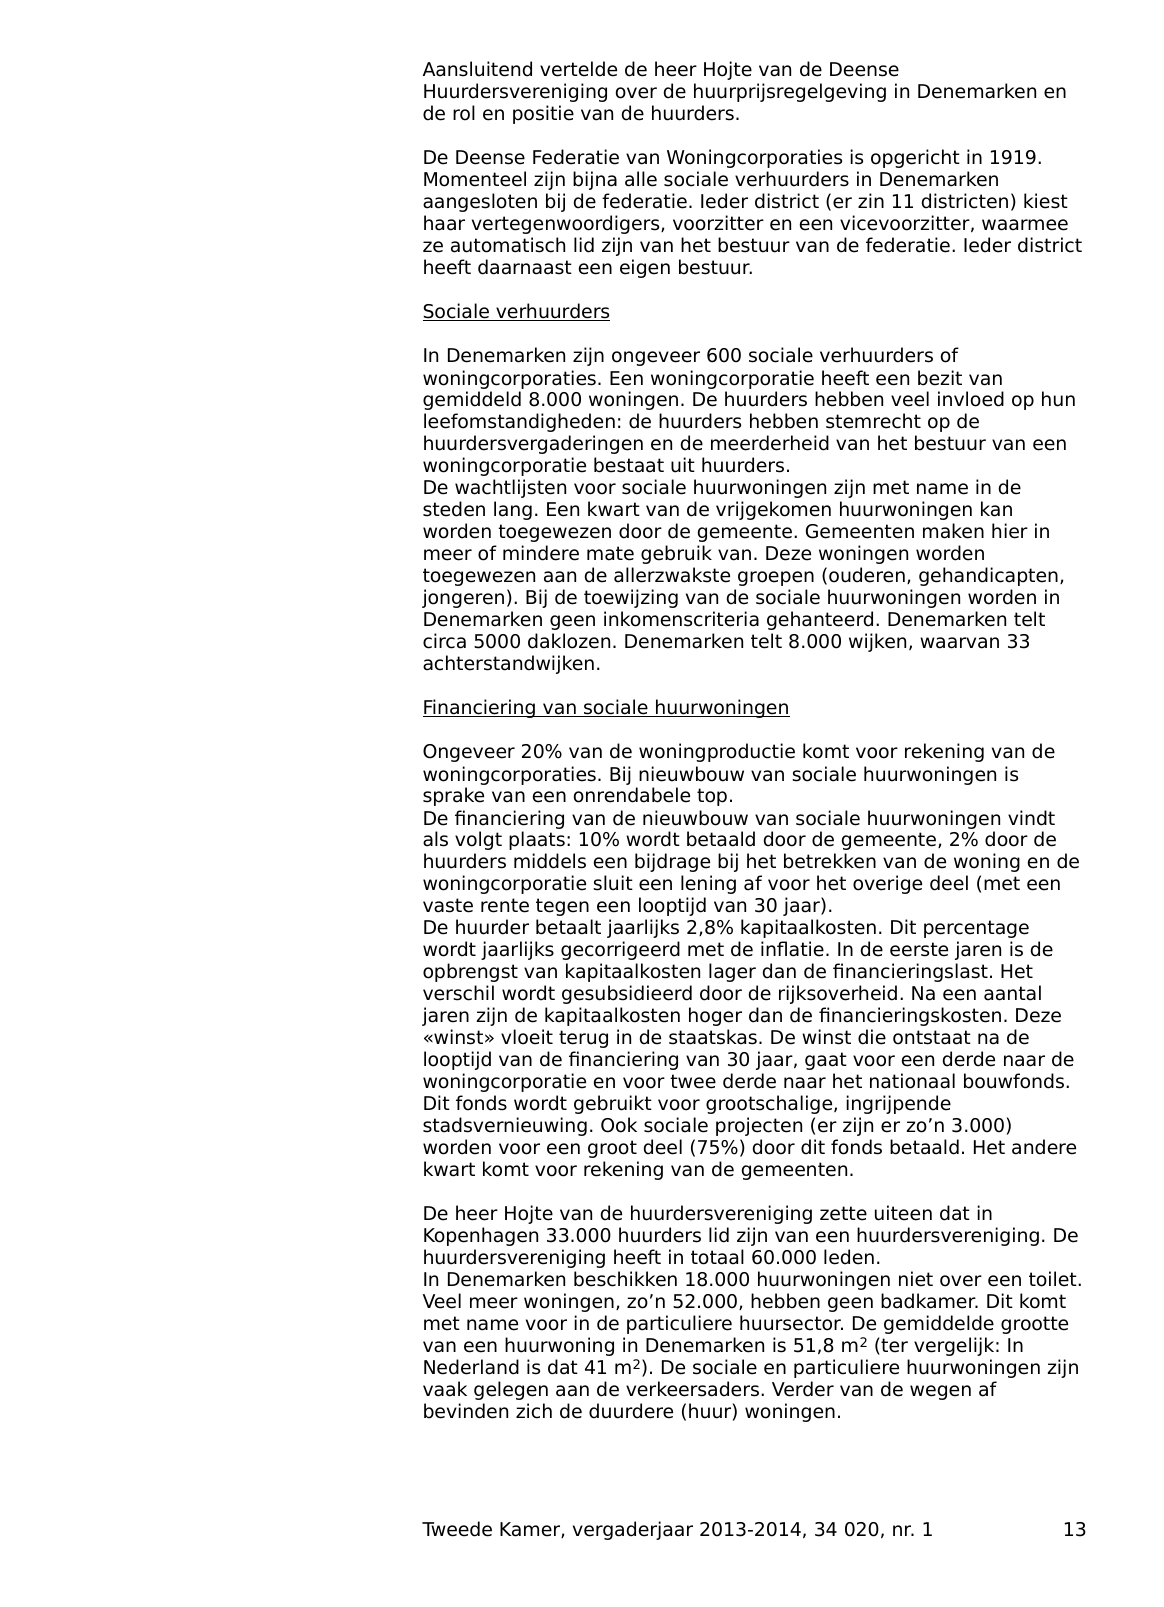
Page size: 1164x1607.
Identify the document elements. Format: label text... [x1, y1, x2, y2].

text In Denemarken beschikken 18.000 huurwoningen niet over een toilet. Veel meer woningen, zo’n 52.000, hebben geen badkamer. Dit komt met name voor in de particuliere huursector. De gemiddelde grootte van een huurwoning in Denemarken is 51,8 m2 (ter vergelijk: In Nederland is dat 41 m2). De sociale en particuliere huurwoningen zijn vaak gelegen aan de verkeersaders. Verder van de wegen af bevinden zich de duurdere (huur) woningen. [422, 1269, 1087, 1423]
text Ongeveer 20% van de woningproductie komt voor rekening van de woningcorporaties. Bij nieuwbouw van sociale huurwoningen is sprake van een onrendabele top. [422, 741, 1087, 807]
text Aansluitend vertelde de heer Hojte van de Deense Huurdersvereniging over de huurprijsregelgeving in Denemarken en de rol en positie van de huurders. [422, 59, 1087, 125]
subtitle Sociale verhuurders [422, 301, 1087, 323]
text De Deense Federatie van Woningcorporaties is opgericht in 1919. Momenteel zijn bijna alle sociale verhuurders in Denemarken aangesloten bij de federatie. Ieder district (er zin 11 districten) kiest haar vertegenwoordigers, voorzitter en een vicevoorzitter, waarmee ze automatisch lid zijn van het bestuur van de federatie. Ieder district heeft daarnaast een eigen bestuur. [422, 147, 1087, 279]
text De huurder betaalt jaarlijks 2,8% kapitaalkosten. Dit percentage wordt jaarlijks gecorrigeerd met de inflatie. In de eerste jaren is de opbrengst van kapitaalkosten lager dan de financieringslast. Het verschil wordt gesubsidieerd door de rijksoverheid. Na een aantal jaren zijn de kapitaalkosten hoger dan de financieringskosten. Deze «winst» vloeit terug in de staatskas. De winst die ontstaat na de looptijd van de financiering van 30 jaar, gaat voor een derde naar de woningcorporatie en voor twee derde naar het nationaal bouwfonds. Dit fonds wordt gebruikt voor grootschalige, ingrijpende stadsvernieuwing. Ook sociale projecten (er zijn er zo’n 3.000) worden voor een groot deel (75%) door dit fonds betaald. Het andere kwart komt voor rekening van de gemeenten. [422, 917, 1087, 1181]
subtitle Financiering van sociale huurwoningen [422, 697, 1087, 719]
text De financiering van de nieuwbouw van sociale huurwoningen vindt als volgt plaats: 10% wordt betaald door de gemeente, 2% door de huurders middels een bijdrage bij het betrekken van de woning en de woningcorporatie sluit een lening af voor het overige deel (met een vaste rente tegen een looptijd van 30 jaar). [422, 807, 1087, 917]
text In Denemarken zijn ongeveer 600 sociale verhuurders of woningcorporaties. Een woningcorporatie heeft een bezit van gemiddeld 8.000 woningen. De huurders hebben veel invloed op hun leefomstandigheden: de huurders hebben stemrecht op de huurdersvergaderingen en de meerderheid van het bestuur van een woningcorporatie bestaat uit huurders. [422, 345, 1087, 477]
text De wachtlijsten voor sociale huurwoningen zijn met name in de steden lang. Een kwart van de vrijgekomen huurwoningen kan worden toegewezen door de gemeente. Gemeenten maken hier in meer of mindere mate gebruik van. Deze woningen worden toegewezen aan de allerzwakste groepen (ouderen, gehandicapten, jongeren). Bij de toewijzing van de sociale huurwoningen worden in Denemarken geen inkomenscriteria gehanteerd. Denemarken telt circa 5000 daklozen. Denemarken telt 8.000 wijken, waarvan 33 achterstandwijken. [422, 477, 1087, 675]
text De heer Hojte van de huurdersvereniging zette uiteen dat in Kopenhagen 33.000 huurders lid zijn van een huurdersvereniging. De huurdersvereniging heeft in totaal 60.000 leden. [422, 1203, 1087, 1269]
